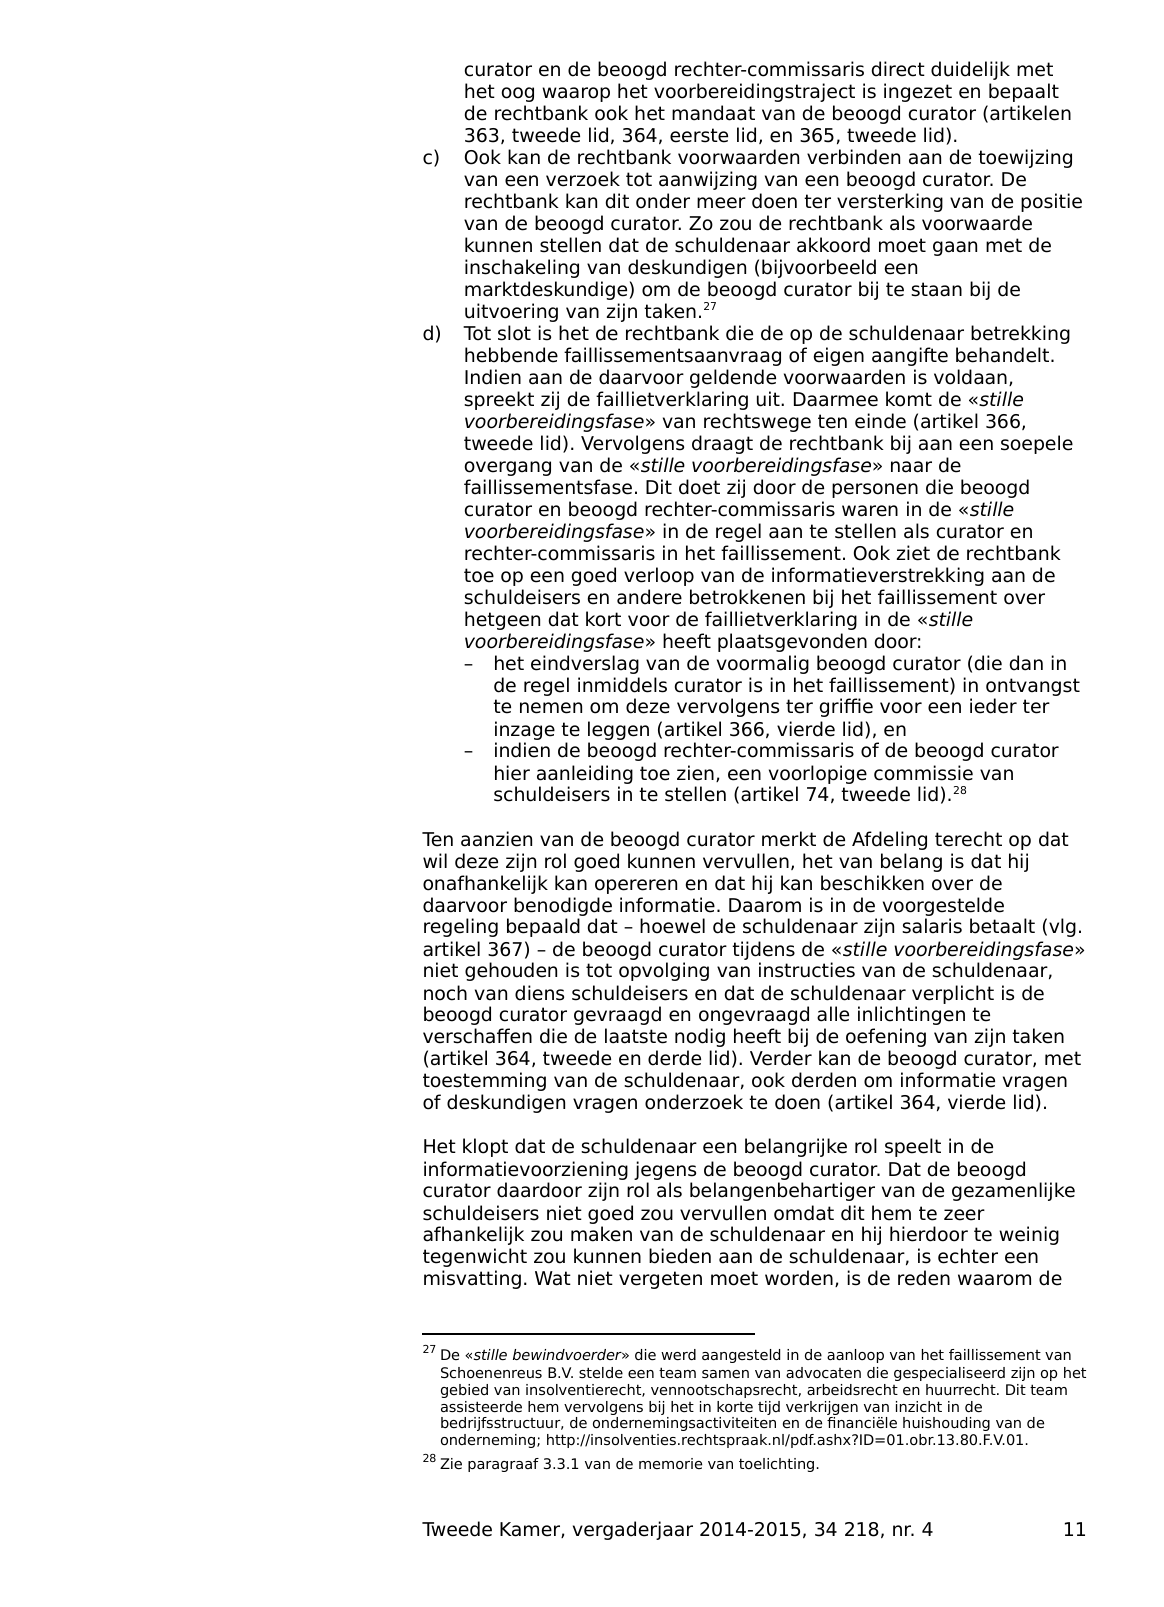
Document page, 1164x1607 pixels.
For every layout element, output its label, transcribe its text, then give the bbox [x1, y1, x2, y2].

text d) Tot slot is het de rechtbank die de op de schuldenaar betrekking hebbende faillissementsaanvraag of eigen aangifte behandelt. Indien aan de daarvoor geldende voorwaarden is voldaan, spreekt zij de faillietverklaring uit. Daarmee komt de «stille voorbereidingsfase» van rechtswege ten einde (artikel 366, tweede lid). Vervolgens draagt de rechtbank bij aan een soepele overgang van de «stille voorbereidingsfase» naar de faillissementsfase. Dit doet zij door de personen die beoogd curator en beoogd rechter-commissaris waren in de «stille voorbereidingsfase» in de regel aan te stellen als curator en rechter-commissaris in het faillissement. Ook ziet de rechtbank toe op een goed verloop van de informatieverstrekking aan de schuldeisers en andere betrokkenen bij het faillissement over hetgeen dat kort voor de faillietverklaring in de «stille voorbereidingsfase» heeft plaatsgevonden door: [422, 323, 1087, 652]
text Het klopt dat de schuldenaar een belangrijke rol speelt in de informatievoorziening jegens de beoogd curator. Dat de beoogd curator daardoor zijn rol als belangenbehartiger van de gezamenlijke schuldeisers niet goed zou vervullen omdat dit hem te zeer afhankelijk zou maken van de schuldenaar en hij hierdoor te weinig tegenwicht zou kunnen bieden aan de schuldenaar, is echter een misvatting. Wat niet vergeten moet worden, is de reden waarom de [422, 1136, 1087, 1290]
text Ten aanzien van de beoogd curator merkt de Afdeling terecht op dat wil deze zijn rol goed kunnen vervullen, het van belang is dat hij onafhankelijk kan opereren en dat hij kan beschikken over de daarvoor benodigde informatie. Daarom is in de voorgestelde regeling bepaald dat – hoewel de schuldenaar zijn salaris betaalt (vlg. artikel 367) – de beoogd curator tijdens de «stille voorbereidingsfase» niet gehouden is tot opvolging van instructies van de schuldenaar, noch van diens schuldeisers en dat de schuldenaar verplicht is de beoogd curator gevraagd en ongevraagd alle inlichtingen te verschaffen die de laatste nodig heeft bij de oefening van zijn taken (artikel 364, tweede en derde lid). Verder kan de beoogd curator, met toestemming van de schuldenaar, ook derden om informatie vragen of deskundigen vragen onderzoek te doen (artikel 364, vierde lid). [422, 828, 1087, 1114]
text – het eindverslag van de voormalig beoogd curator (die dan in de regel inmiddels curator is in het faillissement) in ontvangst te nemen om deze vervolgens ter griffie voor een ieder ter inzage te leggen (artikel 366, vierde lid), en [464, 652, 1087, 740]
text curator en de beoogd rechter-commissaris direct duidelijk met het oog waarop het voorbereidingstraject is ingezet en bepaalt de rechtbank ook het mandaat van de beoogd curator (artikelen 363, tweede lid, 364, eerste lid, en 365, tweede lid). [422, 59, 1087, 147]
text – indien de beoogd rechter-commissaris of de beoogd curator hier aanleiding toe zien, een voorlopige commissie van schuldeisers in te stellen (artikel 74, tweede lid). [464, 740, 1087, 806]
text De «stille bewindvoerder» die werd aangesteld in de aanloop van het faillissement van Schoenenreus B.V. stelde een team samen van advocaten die gespecialiseerd zijn op het gebied van insolventierecht, vennootschapsrecht, arbeidsrecht en huurrecht. Dit team assisteerde hem vervolgens bij het in korte tijd verkrijgen van inzicht in de bedrijfsstructuur, de ondernemingsactiviteiten en de financiële huishouding van de onderneming; http://insolventies.rechtspraak.nl/pdf.ashx?ID=01.obr.13.80.F.V.01. [422, 1343, 1087, 1449]
text c) Ook kan de rechtbank voorwaarden verbinden aan de toewijzing van een verzoek tot aanwijzing van een beoogd curator. De rechtbank kan dit onder meer doen ter versterking van de positie van de beoogd curator. Zo zou de rechtbank als voorwaarde kunnen stellen dat de schuldenaar akkoord moet gaan met de inschakeling van deskundigen (bijvoorbeeld een marktdeskundige) om de beoogd curator bij te staan bij de uitvoering van zijn taken. [422, 147, 1087, 323]
text Zie paragraaf 3.3.1 van de memorie van toelichting. [422, 1452, 1087, 1474]
